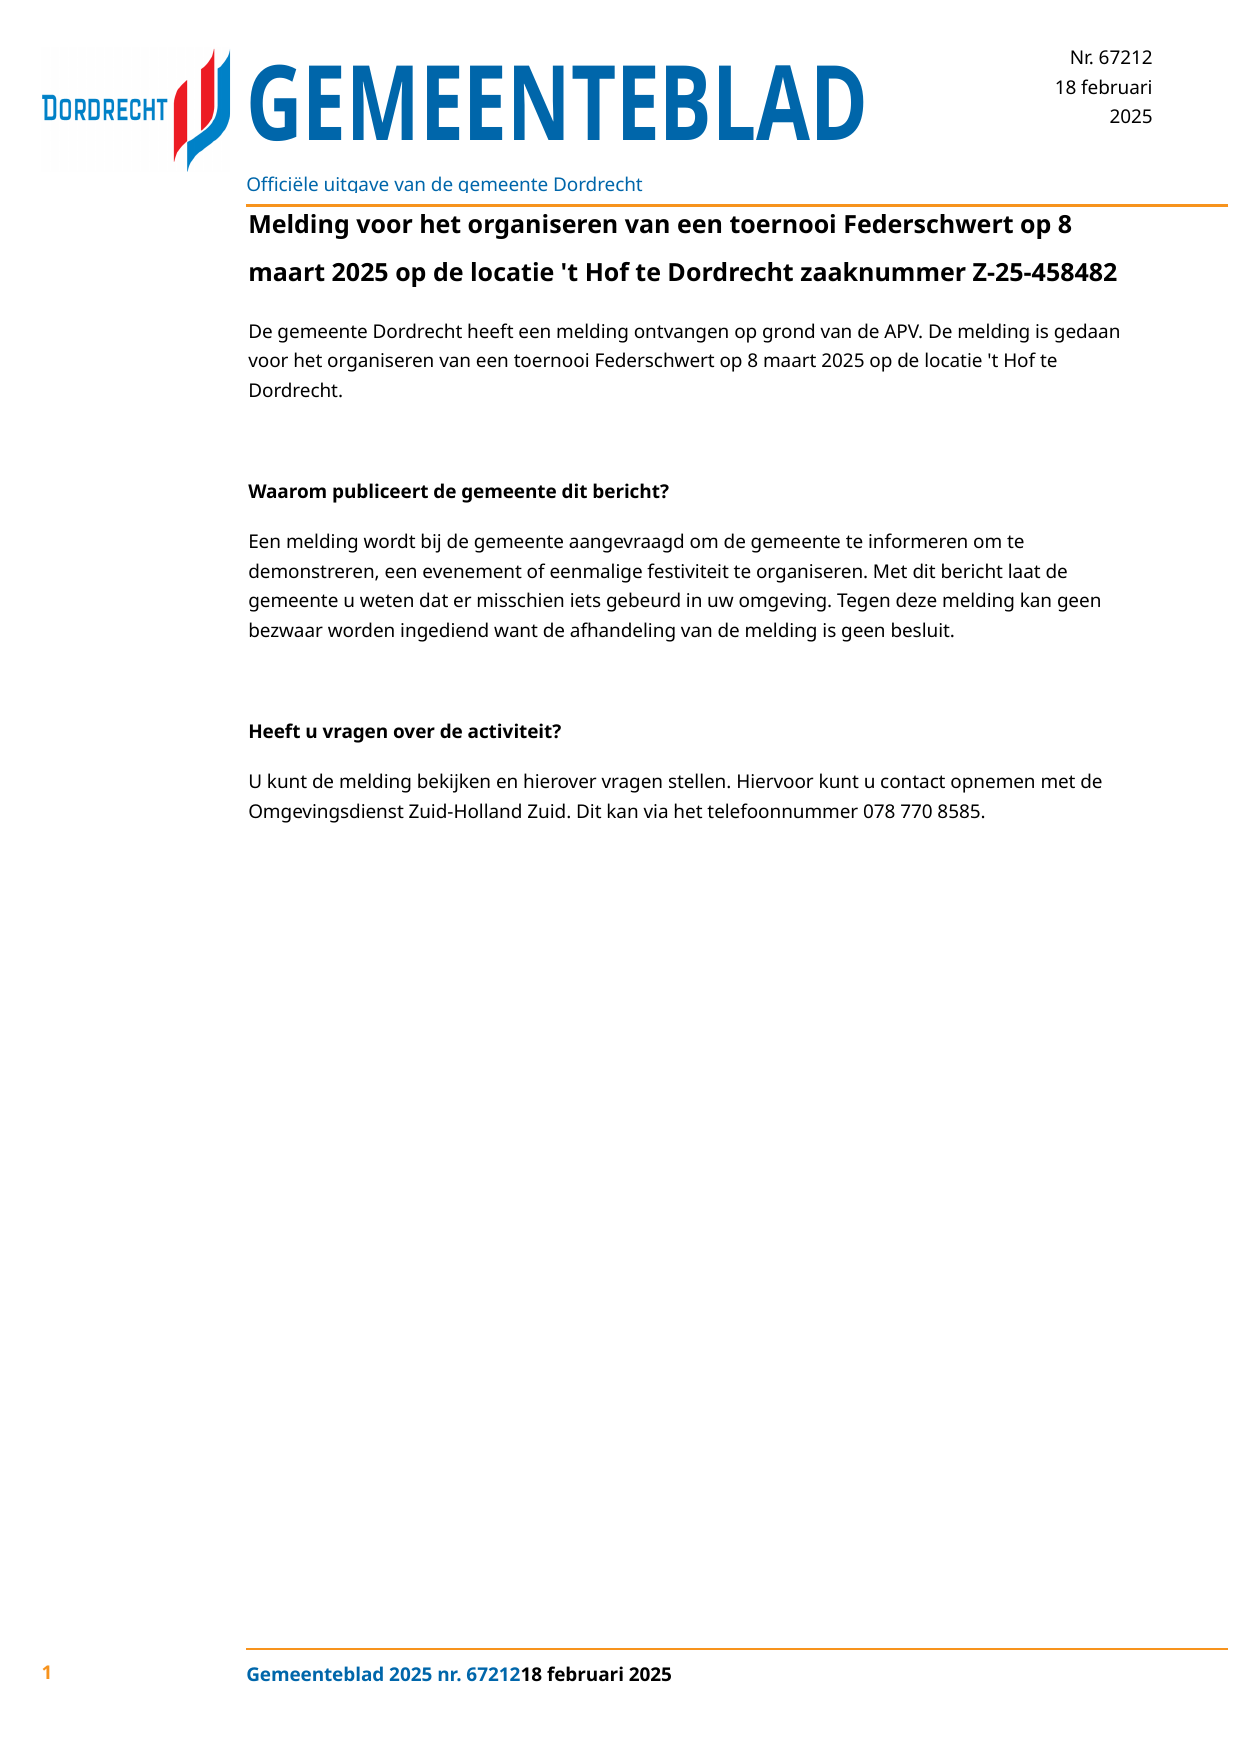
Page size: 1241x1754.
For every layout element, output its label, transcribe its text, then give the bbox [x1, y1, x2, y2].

text De gemeente Dordrecht heeft een melding ontvangen op grond van de APV. De melding is gedaan voor het organiseren van een toernooi Federschwert op 8 maart 2025 op de locatie 't Hof te Dordrecht. [248, 318, 1152, 403]
text Een melding wordt bij de gemeente aangevraagd om de gemeente te informeren om te demonstreren, een evenement of eenmalige festiviteit te organiseren. Met dit bericht laat de gemeente u weten dat er misschien iets gebeurd in uw omgeving. Tegen deze melding kan geen bezwaar worden ingediend want de afhandeling van de melding is geen besluit. [248, 528, 1152, 643]
text Melding voor het organiseren van een toernooi Federschwert op 8 maart 2025 op de locatie 't Hof te Dordrecht zaaknummer Z-25-458482 [248, 207, 1152, 288]
picture [41, 47, 231, 172]
text Waarom publiceert de gemeente dit bericht? [248, 478, 1152, 504]
text U kunt de melding bekijken en hierover vragen stellen. Hiervoor kunt u contact opnemen met de Omgevingsdienst Zuid-Holland Zuid. Dit kan via het telefoonnummer 078 770 8585. [248, 768, 1152, 824]
text Heeft u vragen over de activiteit? [248, 718, 1152, 744]
